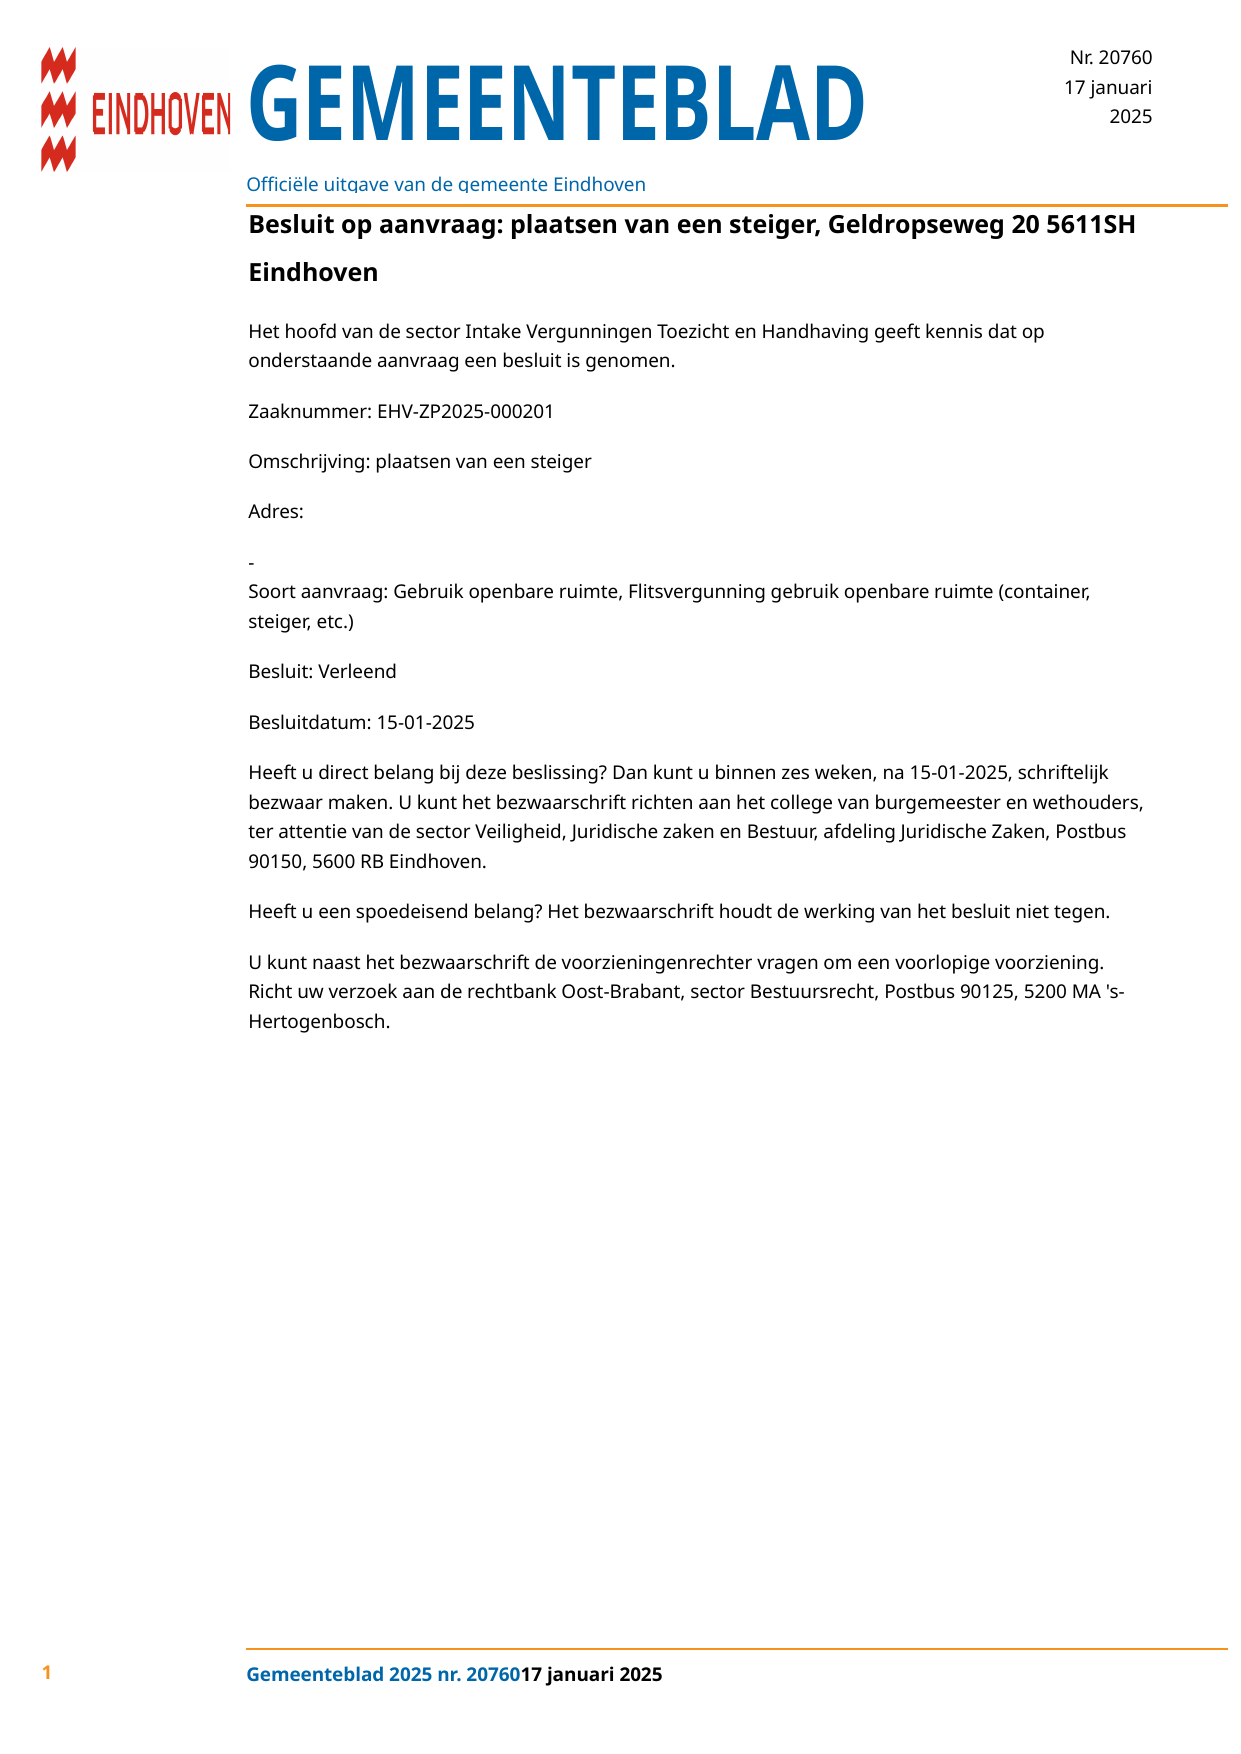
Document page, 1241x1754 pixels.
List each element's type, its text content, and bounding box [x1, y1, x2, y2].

picture [41, 47, 231, 172]
text Zaaknummer: EHV-ZP2025-000201 [248, 398, 1152, 424]
text Besluit op aanvraag: plaatsen van een steiger, Geldropseweg 20 5611SH Eindhoven [248, 207, 1152, 288]
text Besluitdatum: 15-01-2025 [248, 709, 1152, 735]
text Het hoofd van de sector Intake Vergunningen Toezicht en Handhaving geeft kennis dat op onderstaande aanvraag een besluit is genomen. [248, 318, 1152, 373]
text Omschrijving: plaatsen van een steiger [248, 448, 1152, 474]
text Adres: [248, 499, 1152, 524]
text U kunt naast het bezwaarschrift de voorzieningenrechter vragen om een voorlopige voorziening. Richt uw verzoek aan de rechtbank Oost-Brabant, sector Bestuursrecht, Postbus 90125, 5200 MA 's-Hertogenbosch. [248, 949, 1152, 1034]
text Besluit: Verleend [248, 659, 1152, 684]
text Heeft u een spoedeisend belang? Het bezwaarschrift houdt de werking van het besluit niet tegen. [248, 899, 1152, 924]
text Soort aanvraag: Gebruik openbare ruimte, Flitsvergunning gebruik openbare ruimte (container, steiger, etc.) [248, 579, 1152, 634]
text Heeft u direct belang bij deze beslissing? Dan kunt u binnen zes weken, na 15-01-2025, schriftelijk bezwaar maken. U kunt het bezwaarschrift richten aan het college van burgemeester en wethouders, ter attentie van de sector Veiligheid, Juridische zaken en Bestuur, afdeling Juridische Zaken, Postbus 90150, 5600 RB Eindhoven. [248, 759, 1152, 874]
